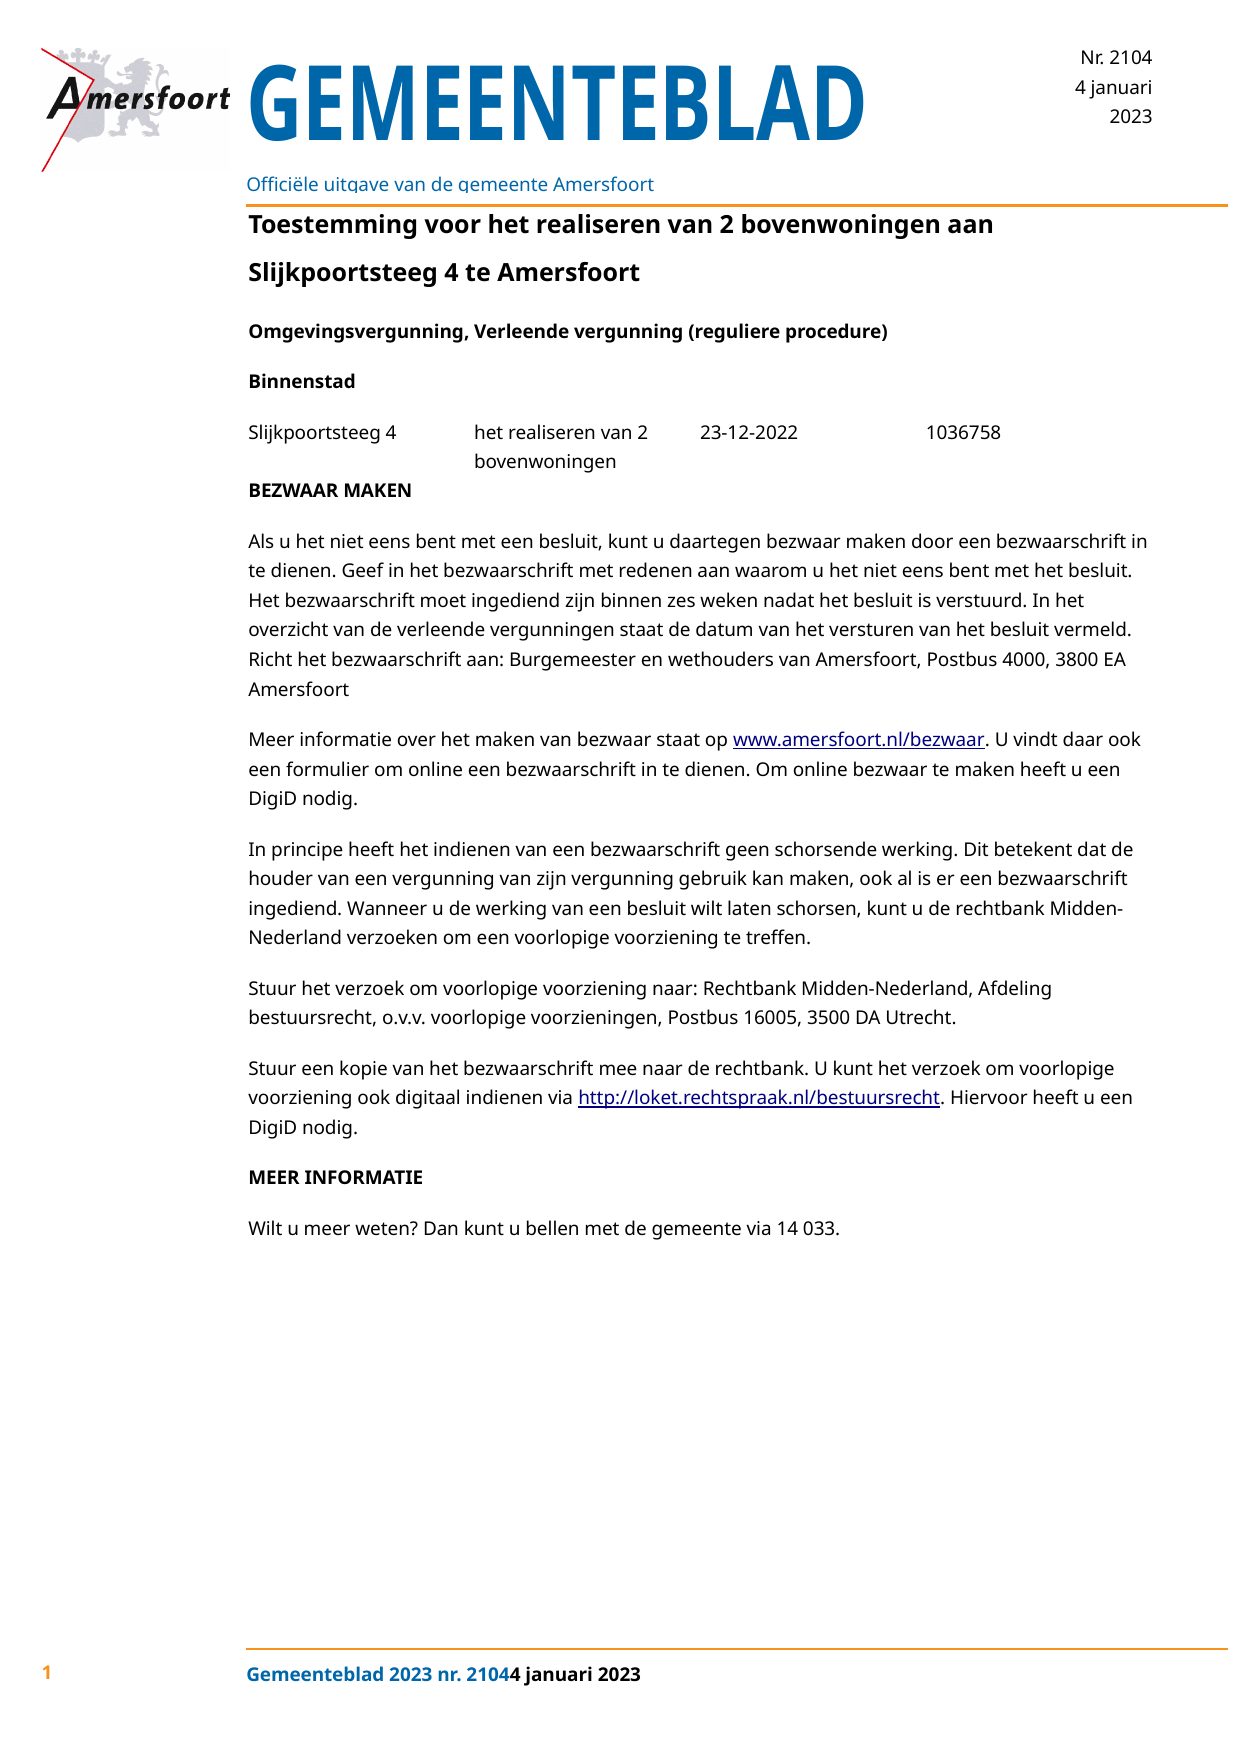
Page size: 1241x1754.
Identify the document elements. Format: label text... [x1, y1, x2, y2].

text Omgevingsvergunning, Verleende vergunning (reguliere procedure) [248, 318, 1152, 344]
text Meer informatie over het maken van bezwaar staat op www.amersfoort.nl/bezwaar. U vindt daar ook een formulier om online een bezwaarschrift in te dienen. Om online bezwaar te maken heeft u een DigiD nodig. [248, 726, 1152, 811]
table_header 1036758 [926, 419, 1152, 474]
text Toestemming voor het realiseren van 2 bovenwoningen aan Slijkpoortsteeg 4 te Amersfoort [248, 207, 1152, 288]
text In principe heeft het indienen van een bezwaarschrift geen schorsende werking. Dit betekent dat de houder van een vergunning van zijn vergunning gebruik kan maken, ook al is er een bezwaarschrift ingediend. Wanneer u de werking van een besluit wilt laten schorsen, kunt u de rechtbank Midden-Nederland verzoeken om een voorlopige voorziening te treffen. [248, 836, 1152, 950]
text BEZWAAR MAKEN [248, 477, 1152, 503]
text MEER INFORMATIE [248, 1164, 1152, 1190]
text Als u het niet eens bent met een besluit, kunt u daartegen bezwaar maken door een bezwaarschrift in te dienen. Geef in het bezwaarschrift met redenen aan waarom u het niet eens bent met het besluit. Het bezwaarschrift moet ingediend zijn binnen zes weken nadat het besluit is verstuurd. In het overzicht van de verleende vergunningen staat de datum van het versturen van het besluit vermeld. Richt het bezwaarschrift aan: Burgemeester en wethouders van Amersfoort, Postbus 4000, 3800 EA Amersfoort [248, 528, 1152, 701]
text Binnenstad [248, 368, 1152, 394]
table_header het realiseren van 2 bovenwoningen [474, 419, 700, 474]
picture [41, 47, 231, 172]
text Wilt u meer weten? Dan kunt u bellen met de gemeente via 14 033. [248, 1215, 1152, 1241]
text Stuur een kopie van het bezwaarschrift mee naar de rechtbank. U kunt het verzoek om voorlopige voorziening ook digitaal indienen via http://loket.rechtspraak.nl/bestuursrecht. Hiervoor heeft u een DigiD nodig. [248, 1055, 1152, 1140]
table_header 23-12-2022 [700, 419, 926, 474]
table_header Slijkpoortsteeg 4 [248, 419, 474, 474]
text Stuur het verzoek om voorlopige voorziening naar: Rechtbank Midden-Nederland, Afdeling bestuursrecht, o.v.v. voorlopige voorzieningen, Postbus 16005, 3500 DA Utrecht. [248, 975, 1152, 1030]
